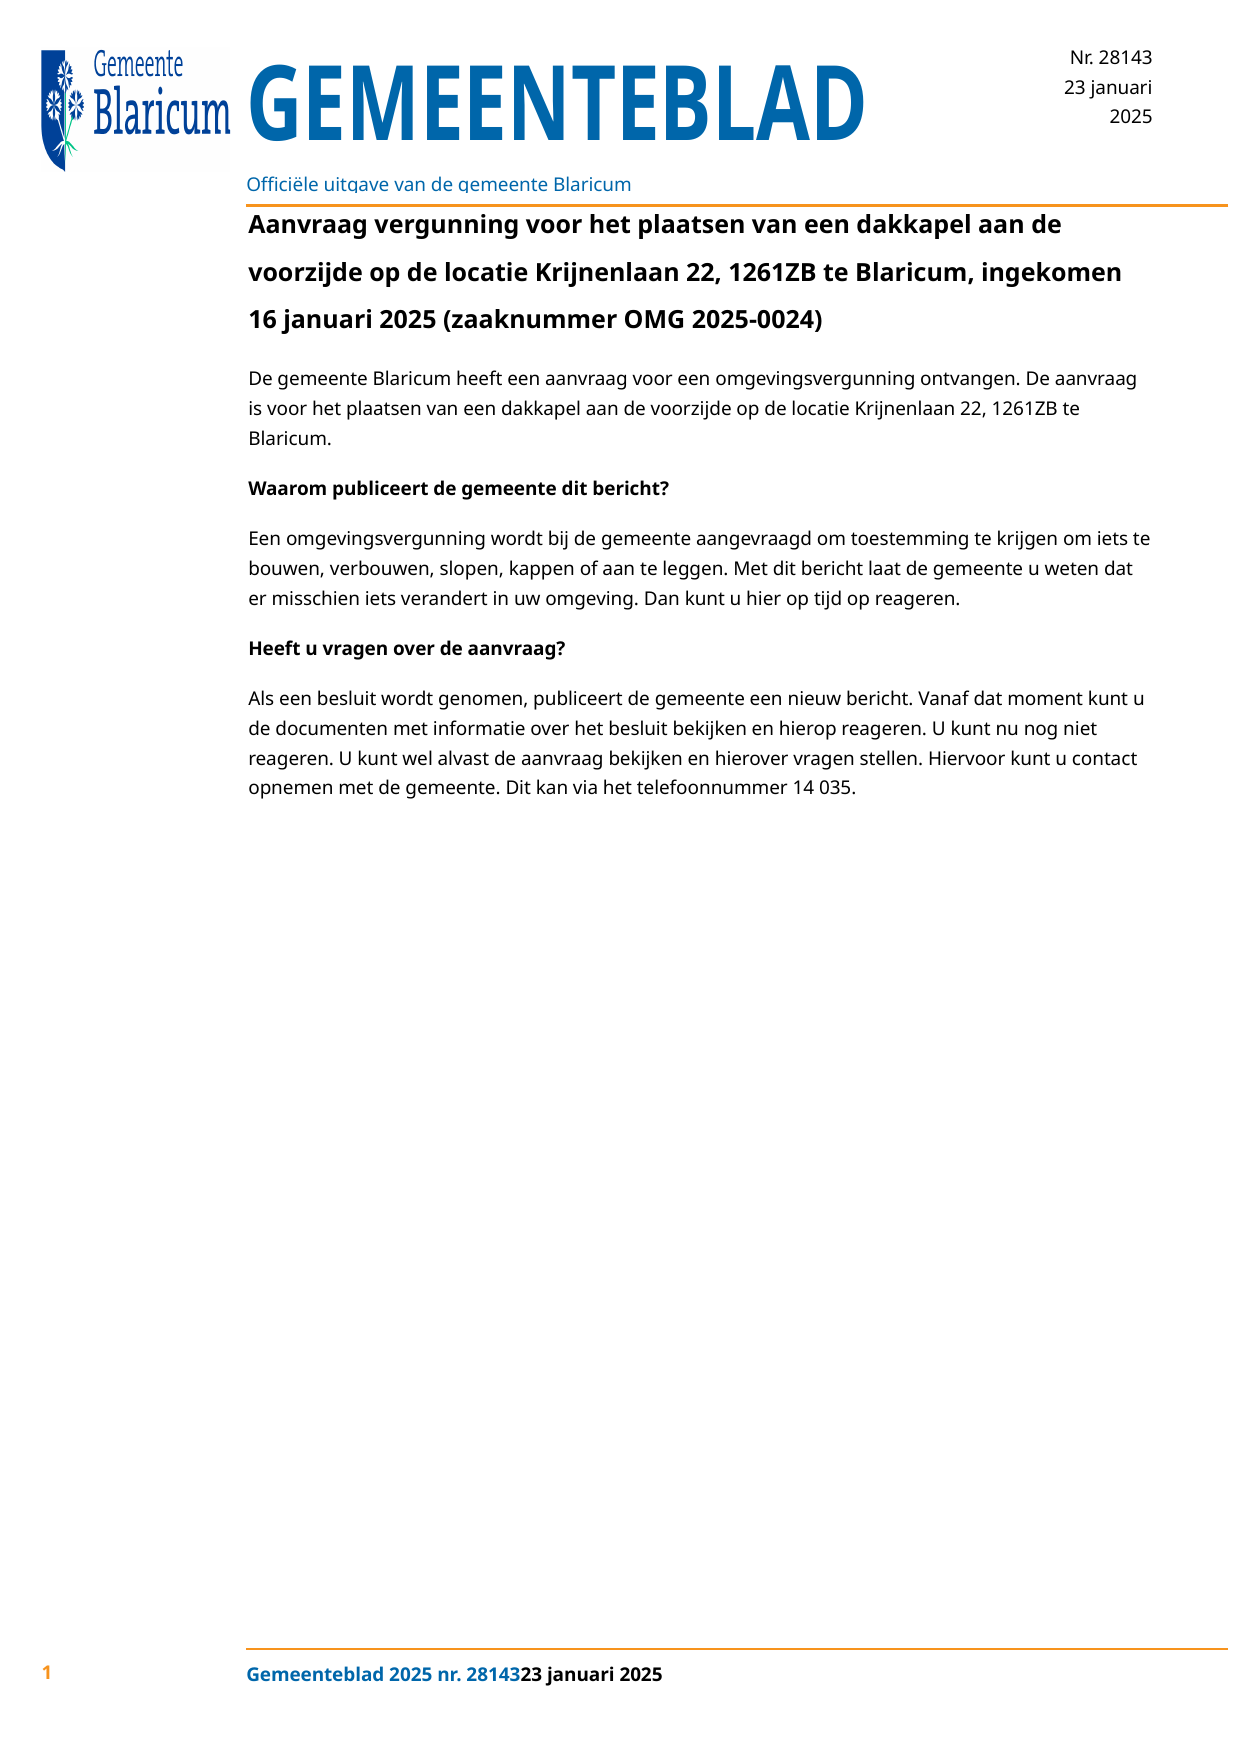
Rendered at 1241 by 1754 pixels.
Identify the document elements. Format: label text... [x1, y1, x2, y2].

picture [41, 47, 231, 172]
text De gemeente Blaricum heeft een aanvraag voor een omgevingsvergunning ontvangen. De aanvraag is voor het plaatsen van een dakkapel aan de voorzijde op de locatie Krijnenlaan 22, 1261ZB te Blaricum. [248, 366, 1152, 450]
text Als een besluit wordt genomen, publiceert de gemeente een nieuw bericht. Vanaf dat moment kunt u de documenten met informatie over het besluit bekijken en hierop reageren. U kunt nu nog niet reageren. U kunt wel alvast de aanvraag bekijken en hierover vragen stellen. Hiervoor kunt u contact opnemen met de gemeente. Dit kan via het telefoonnummer 14 035. [248, 686, 1152, 800]
text Aanvraag vergunning voor het plaatsen van een dakkapel aan de voorzijde op de locatie Krijnenlaan 22, 1261ZB te Blaricum, ingekomen 16 januari 2025 (zaaknummer OMG 2025-0024) [248, 207, 1152, 336]
text Waarom publiceert de gemeente dit bericht? [248, 475, 1152, 501]
text Een omgevingsvergunning wordt bij de gemeente aangevraagd om toestemming te krijgen om iets te bouwen, verbouwen, slopen, kappen of aan te leggen. Met dit bericht laat de gemeente u weten dat er misschien iets verandert in uw omgeving. Dan kunt u hier op tijd op reageren. [248, 526, 1152, 610]
text Heeft u vragen over de aanvraag? [248, 635, 1152, 661]
